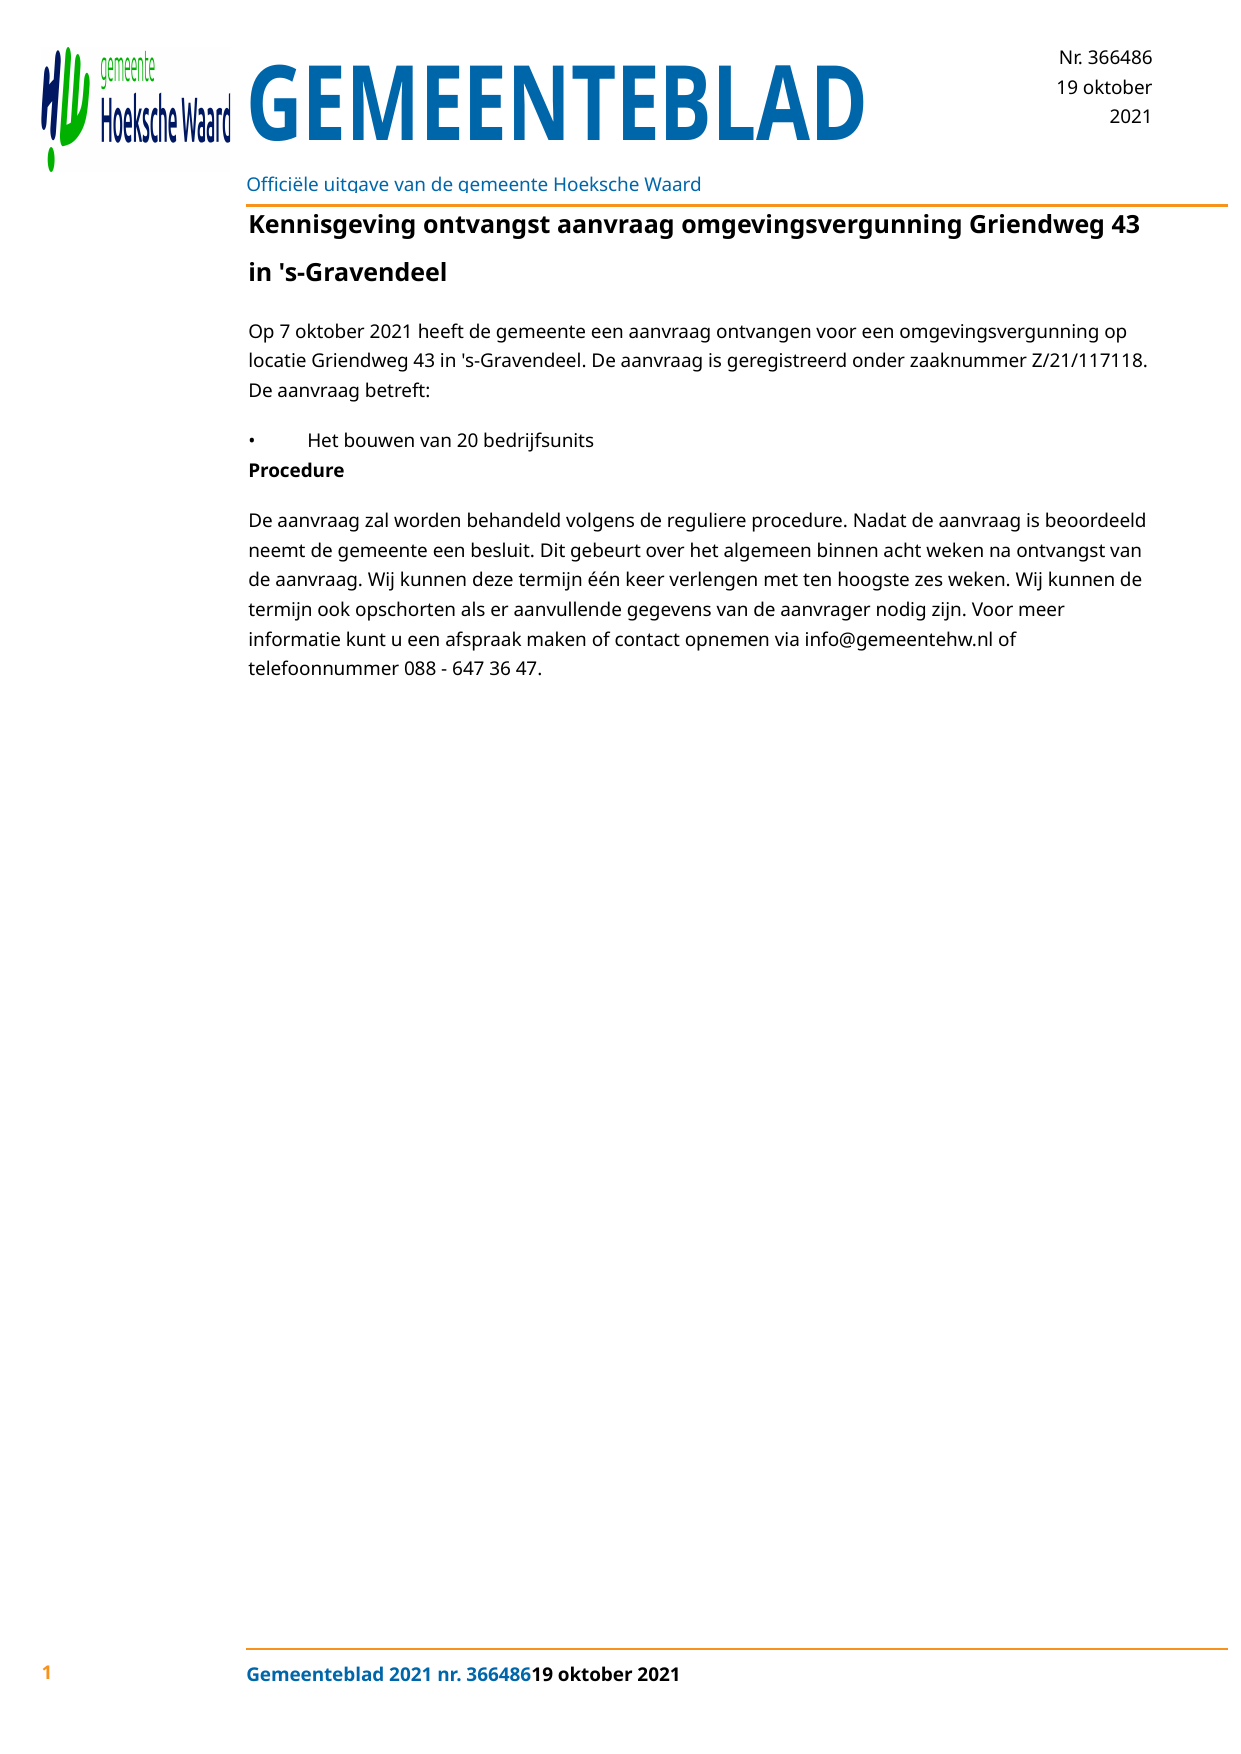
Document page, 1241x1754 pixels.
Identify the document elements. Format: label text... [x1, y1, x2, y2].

text Procedure [248, 457, 1152, 483]
text Op 7 oktober 2021 heeft de gemeente een aanvraag ontvangen voor een omgevingsvergunning op locatie Griendweg 43 in 's-Gravendeel. De aanvraag is geregistreerd onder zaaknummer Z/21/117118. De aanvraag betreft: [248, 318, 1152, 403]
list Het bouwen van 20 bedrijfsunits [248, 427, 1152, 453]
picture [41, 47, 231, 172]
text Kennisgeving ontvangst aanvraag omgevingsvergunning Griendweg 43 in 's-Gravendeel [248, 207, 1152, 288]
text De aanvraag zal worden behandeld volgens de reguliere procedure. Nadat de aanvraag is beoordeeld neemt de gemeente een besluit. Dit gebeurt over het algemeen binnen acht weken na ontvangst van de aanvraag. Wij kunnen deze termijn één keer verlengen met ten hoogste zes weken. Wij kunnen de termijn ook opschorten als er aanvullende gegevens van de aanvrager nodig zijn. Voor meer informatie kunt u een afspraak maken of contact opnemen via info@gemeentehw.nl of telefoonnummer 088 - 647 36 47. [248, 507, 1152, 681]
